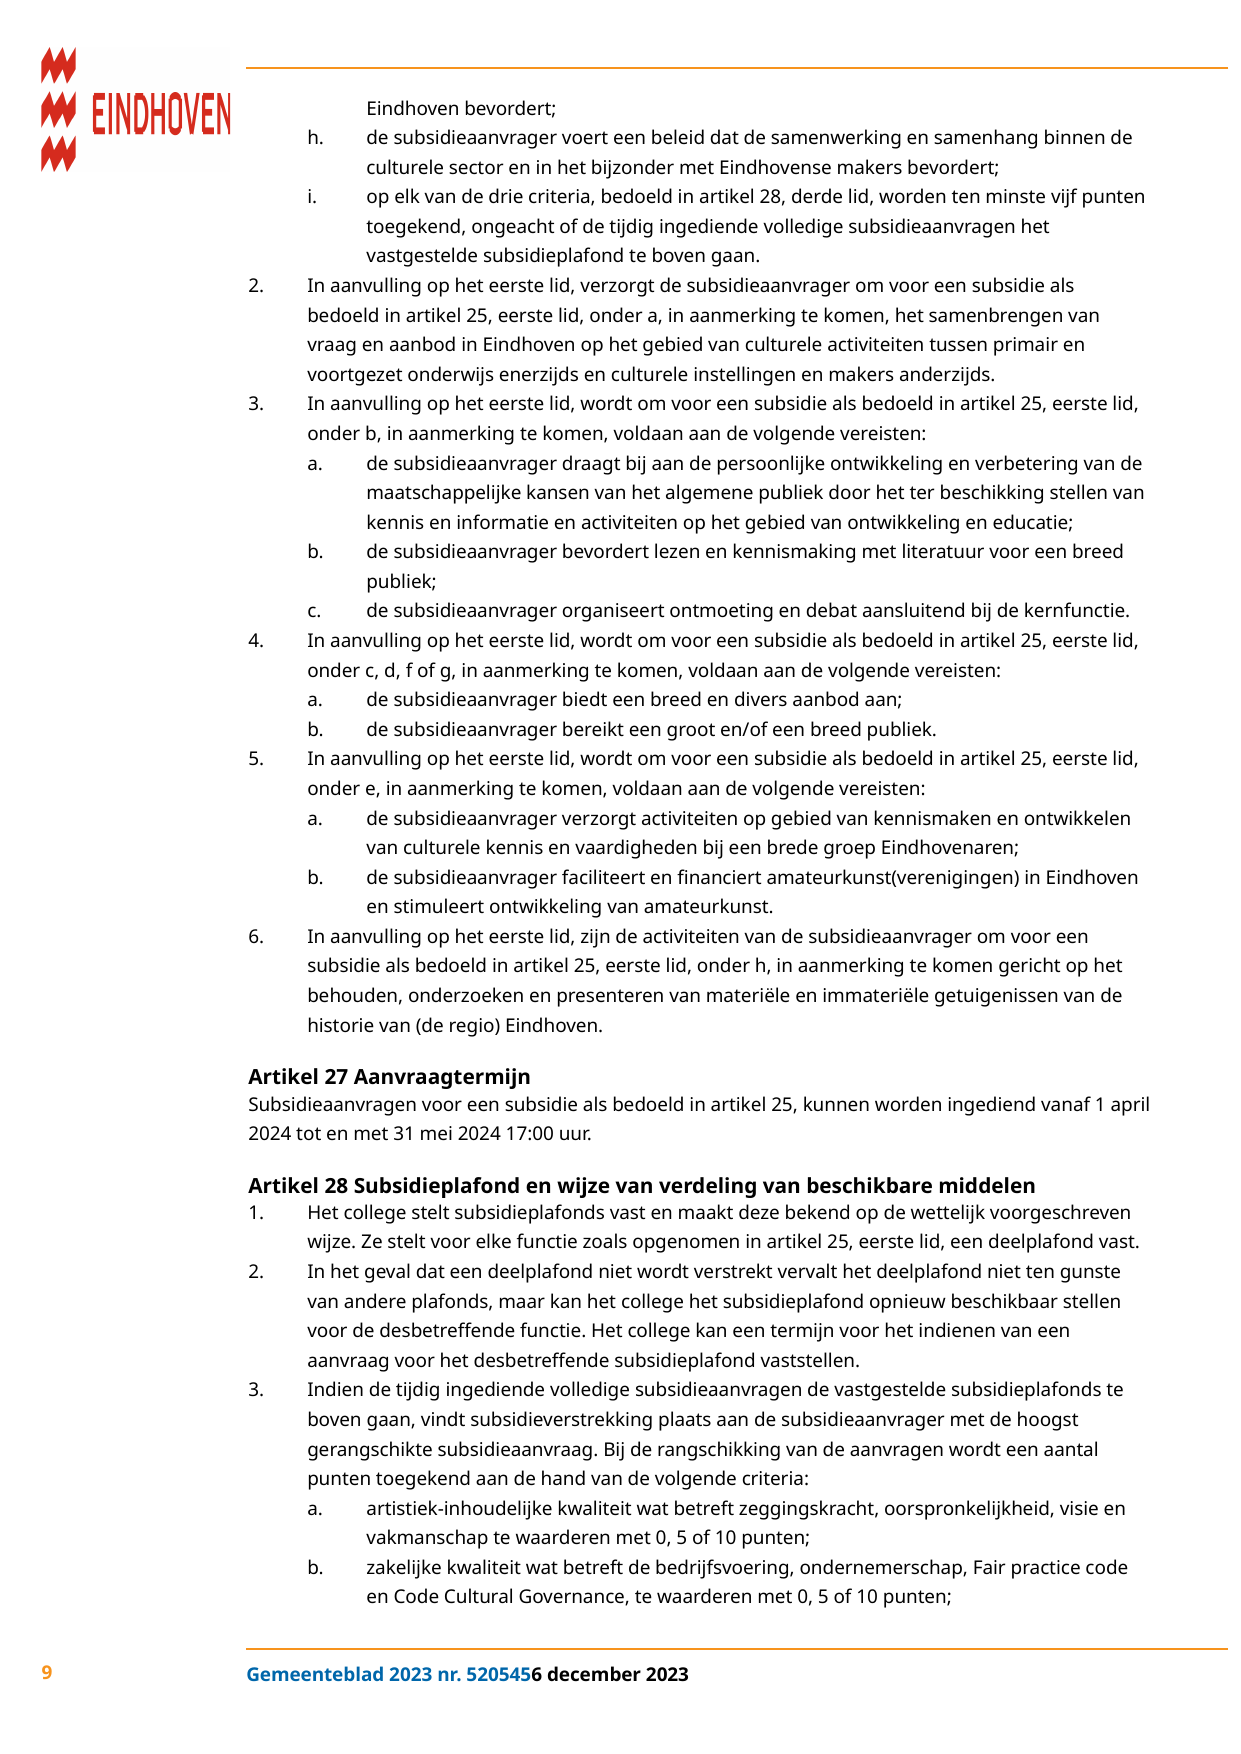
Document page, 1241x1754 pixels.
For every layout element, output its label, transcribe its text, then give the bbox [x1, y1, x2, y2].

picture [41, 47, 231, 172]
list Indien de tijdig ingediende volledige subsidieaanvragen de vastgestelde subsidieplafonds te boven gaan, vindt subsidieverstrekking plaats aan de subsidieaanvrager met de hoogst gerangschikte subsidieaanvraag. Bij de rangschikking van de aanvragen wordt een aantal punten toegekend aan de hand van de volgende criteria: [248, 1377, 1152, 1491]
list de subsidieaanvrager voert een beleid dat de samenwerking en samenhang binnen de culturele sector en in het bijzonder met Eindhovense makers bevordert; [307, 124, 1152, 180]
list de subsidieaanvrager biedt een breed en divers aanbod aan; [307, 686, 1152, 712]
list de subsidieaanvrager bevordert lezen en kennismaking met literatuur voor een breed publiek; [307, 538, 1152, 594]
text Subsidieaanvragen voor een subsidie als bedoeld in artikel 25, kunnen worden ingediend vanaf 1 april 2024 tot en met 31 mei 2024 17:00 uur. [248, 1091, 1152, 1146]
list op elk van de drie criteria, bedoeld in artikel 28, derde lid, worden ten minste vijf punten toegekend, ongeacht of de tijdig ingediende volledige subsidieaanvragen het vastgestelde subsidieplafond te boven gaan. [307, 183, 1152, 268]
list de subsidieaanvrager faciliteert en financiert amateurkunst(verenigingen) in Eindhoven en stimuleert ontwikkeling van amateurkunst. [307, 864, 1152, 919]
list In aanvulling op het eerste lid, wordt om voor een subsidie als bedoeld in artikel 25, eerste lid, onder b, in aanmerking te komen, voldaan aan de volgende vereisten: [248, 391, 1152, 446]
list Het college stelt subsidieplafonds vast en maakt deze bekend op de wettelijk voorgeschreven wijze. Ze stelt voor elke functie zoals opgenomen in artikel 25, eerste lid, een deelplafond vast. [248, 1199, 1152, 1254]
text Artikel 28 Subsidieplafond en wijze van verdeling van beschikbare middelen [248, 1171, 1152, 1199]
list In aanvulling op het eerste lid, wordt om voor een subsidie als bedoeld in artikel 25, eerste lid, onder c, d, f of g, in aanmerking te komen, voldaan aan de volgende vereisten: [248, 627, 1152, 683]
list de subsidieaanvrager bereikt een groot en/of een breed publiek. [307, 716, 1152, 742]
list zakelijke kwaliteit wat betreft de bedrijfsvoering, ondernemerschap, Fair practice code en Code Cultural Governance, te waarderen met 0, 5 of 10 punten; [307, 1554, 1152, 1609]
list artistiek-inhoudelijke kwaliteit wat betreft zeggingskracht, oorspronkelijkheid, visie en vakmanschap te waarderen met 0, 5 of 10 punten; [307, 1495, 1152, 1550]
list In aanvulling op het eerste lid, zijn de activiteiten van de subsidieaanvrager om voor een subsidie als bedoeld in artikel 25, eerste lid, onder h, in aanmerking te komen gericht op het behouden, onderzoeken en presenteren van materiële en immateriële getuigenissen van de historie van (de regio) Eindhoven. [248, 923, 1152, 1038]
list de subsidieaanvrager organiseert ontmoeting en debat aansluitend bij de kernfunctie. [307, 598, 1152, 623]
list In aanvulling op het eerste lid, wordt om voor een subsidie als bedoeld in artikel 25, eerste lid, onder e, in aanmerking te komen, voldaan aan de volgende vereisten: [248, 746, 1152, 801]
list Eindhoven bevordert; [307, 95, 1152, 121]
list In het geval dat een deelplafond niet wordt verstrekt vervalt het deelplafond niet ten gunste van andere plafonds, maar kan het college het subsidieplafond opnieuw beschikbaar stellen voor de desbetreffende functie. Het college kan een termijn voor het indienen van een aanvraag voor het desbetreffende subsidieplafond vaststellen. [248, 1258, 1152, 1373]
text Artikel 27 Aanvraagtermijn [248, 1062, 1152, 1091]
list de subsidieaanvrager draagt bij aan de persoonlijke ontwikkeling en verbetering van de maatschappelijke kansen van het algemene publiek door het ter beschikking stellen van kennis en informatie en activiteiten op het gebied van ontwikkeling en educatie; [307, 450, 1152, 535]
list de subsidieaanvrager verzorgt activiteiten op gebied van kennismaken en ontwikkelen van culturele kennis en vaardigheden bij een brede groep Eindhovenaren; [307, 805, 1152, 860]
list In aanvulling op het eerste lid, verzorgt de subsidieaanvrager om voor een subsidie als bedoeld in artikel 25, eerste lid, onder a, in aanmerking te komen, het samenbrengen van vraag en aanbod in Eindhoven op het gebied van culturele activiteiten tussen primair en voortgezet onderwijs enerzijds en culturele instellingen en makers anderzijds. [248, 272, 1152, 387]
